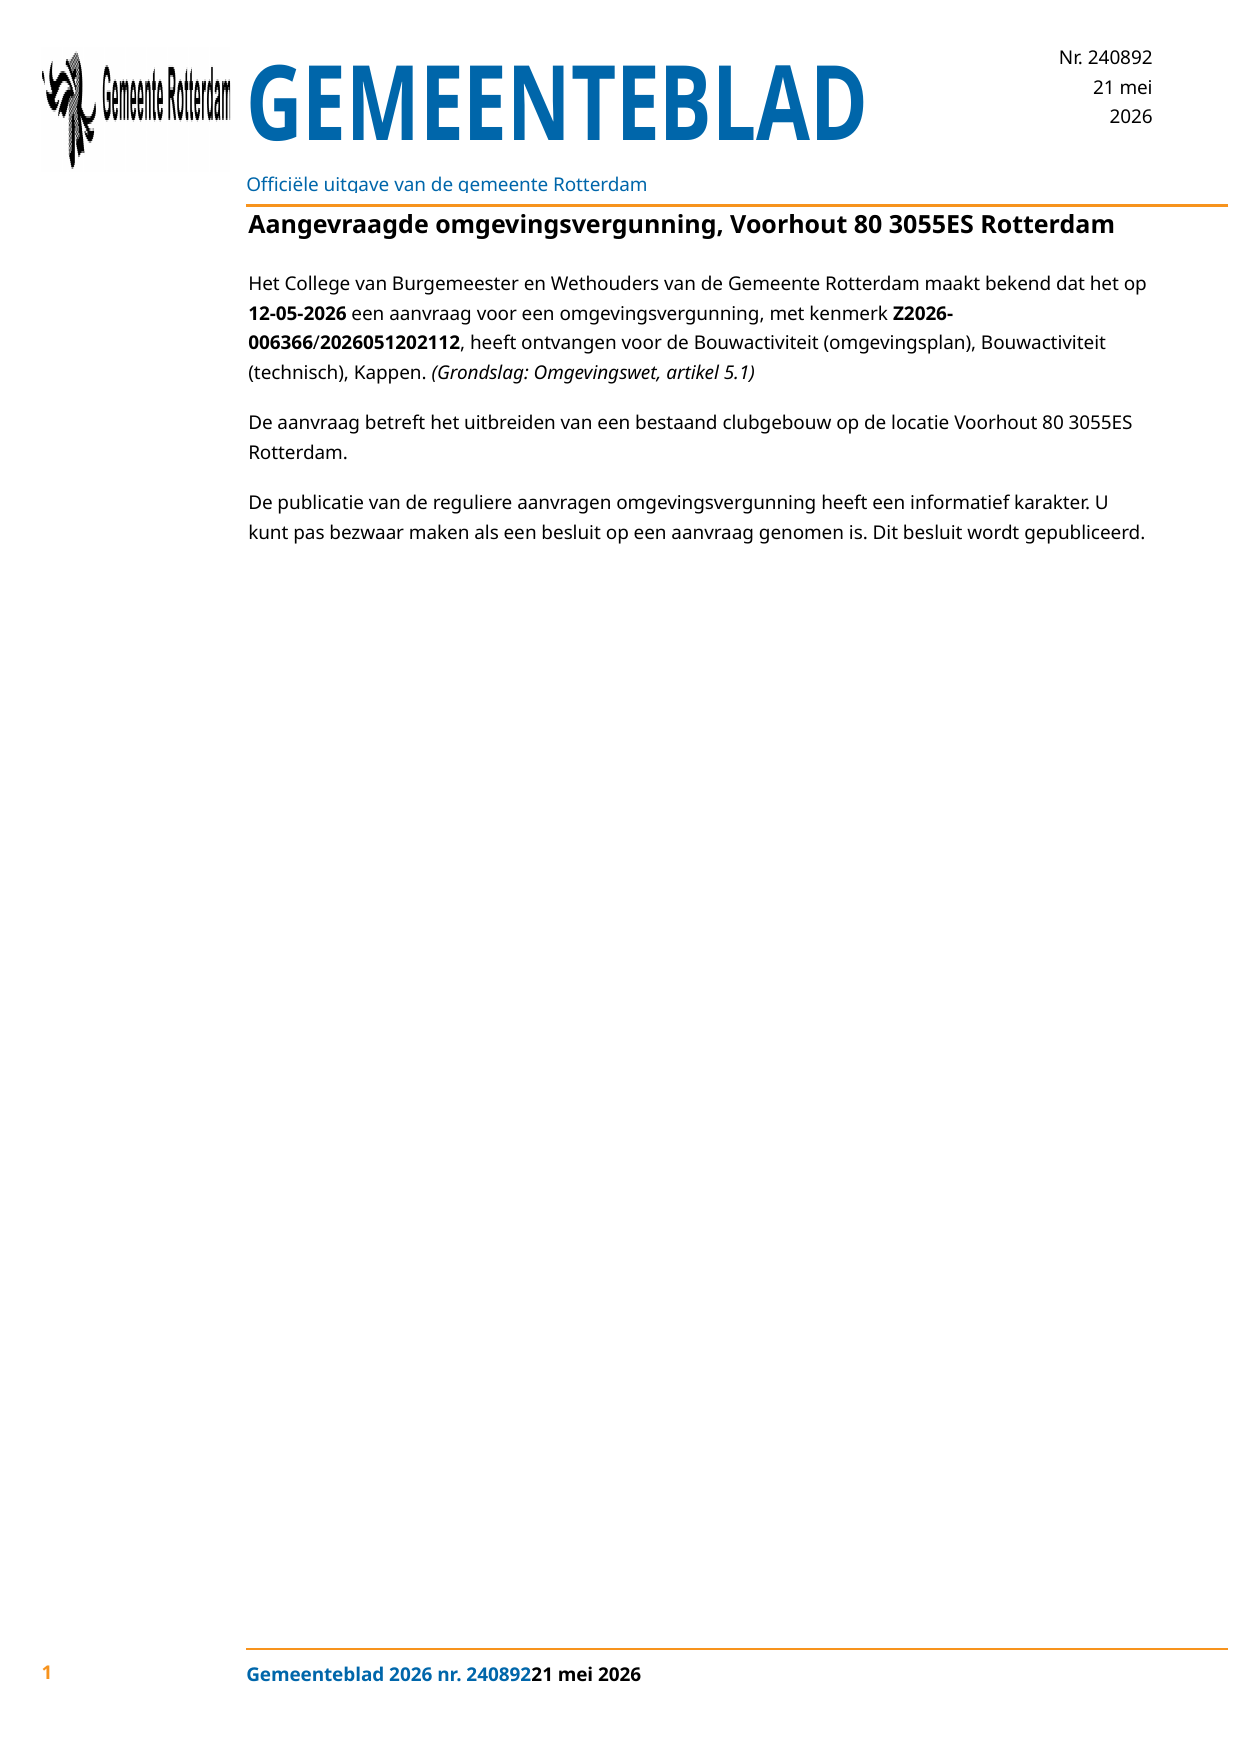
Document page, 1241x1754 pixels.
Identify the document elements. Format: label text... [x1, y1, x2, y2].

text De publicatie van de reguliere aanvragen omgevingsvergunning heeft een informatief karakter. U kunt pas bezwaar maken als een besluit op een aanvraag genomen is. Dit besluit wordt gepubliceerd. [248, 489, 1152, 545]
text Aangevraagde omgevingsvergunning, Voorhout 80 3055ES Rotterdam [248, 207, 1152, 241]
text De aanvraag betreft het uitbreiden van een bestaand clubgebouw op de locatie Voorhout 80 3055ES Rotterdam. [248, 409, 1152, 465]
picture [41, 47, 231, 172]
text Het College van Burgemeester en Wethouders van de Gemeente Rotterdam maakt bekend dat het op 12-05-2026 een aanvraag voor een omgevingsvergunning, met kenmerk Z2026-006366/2026051202112, heeft ontvangen voor de Bouwactiviteit (omgevingsplan), Bouwactiviteit (technisch), Kappen. (Grondslag: Omgevingswet, artikel 5.1) [248, 270, 1152, 385]
